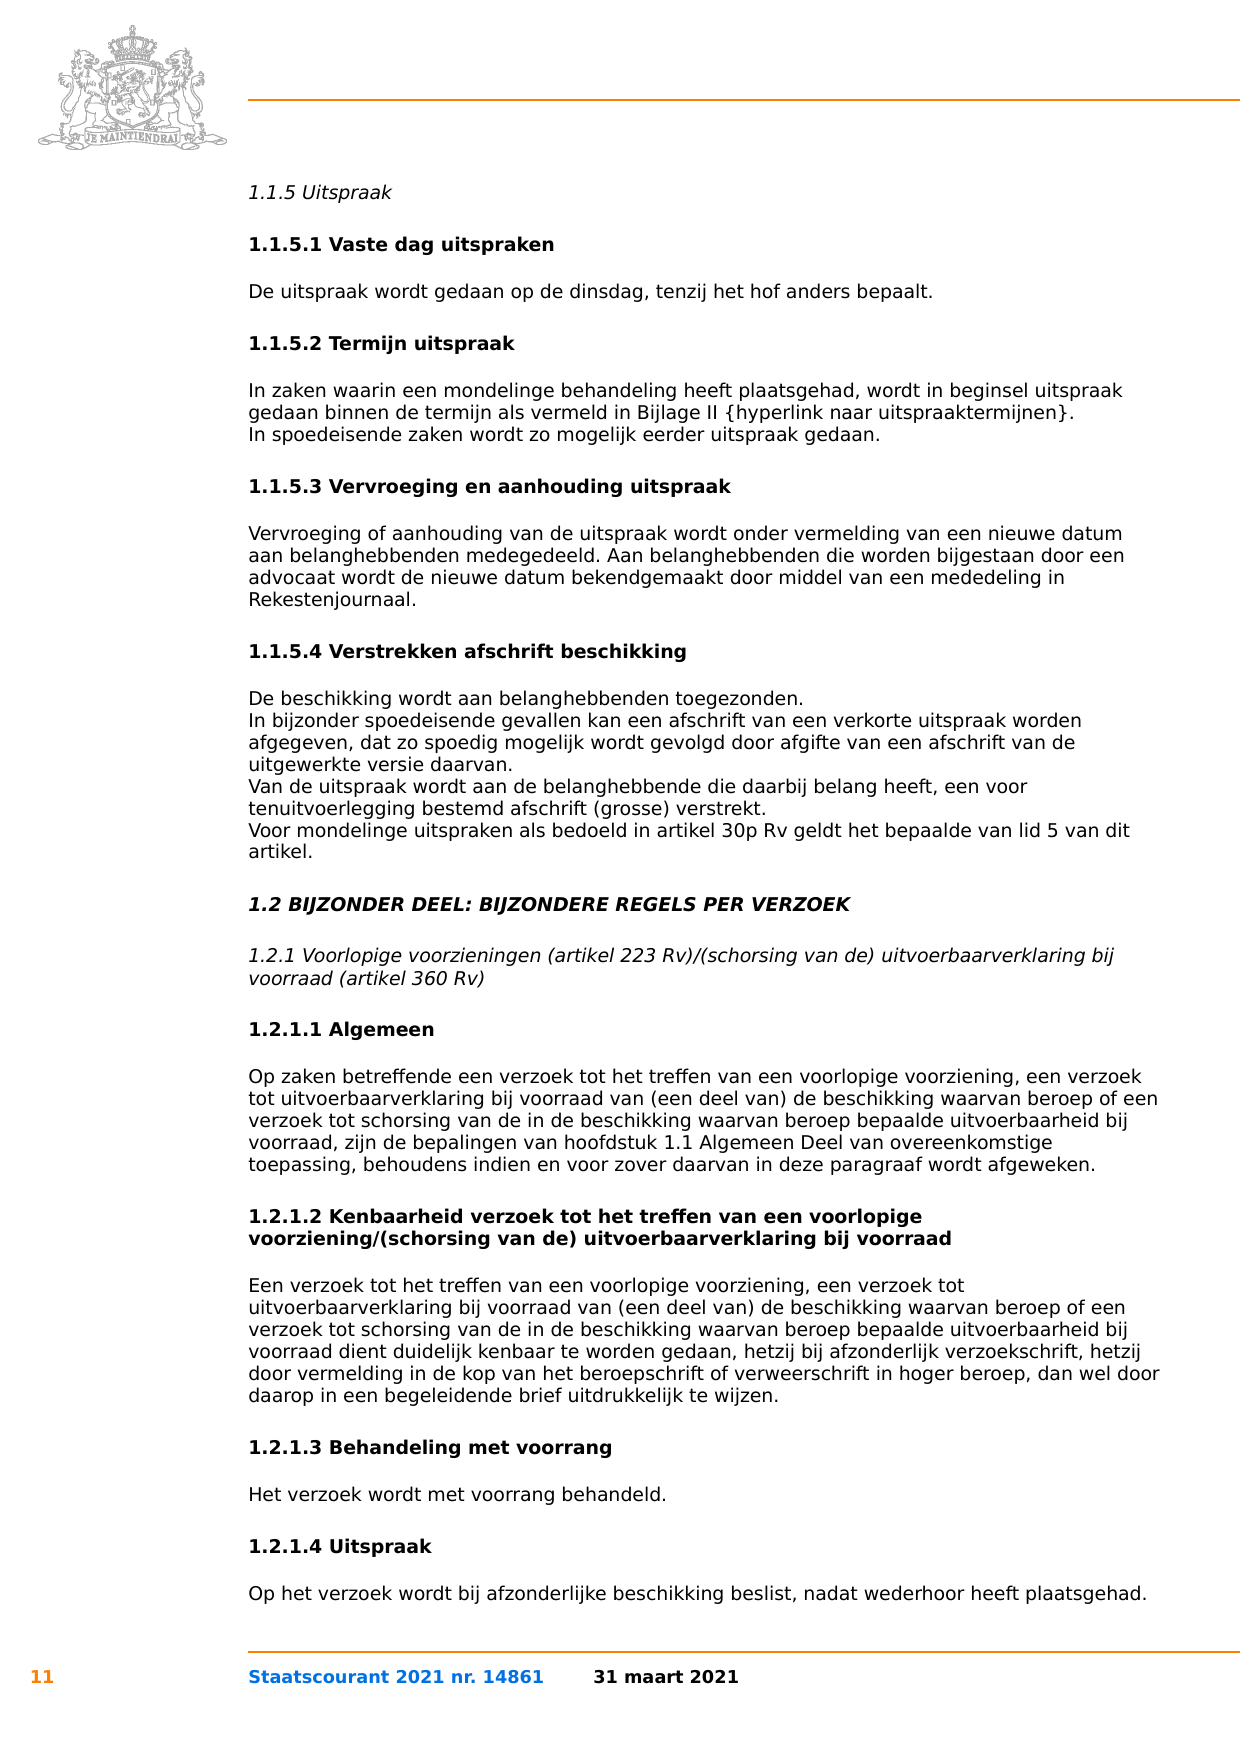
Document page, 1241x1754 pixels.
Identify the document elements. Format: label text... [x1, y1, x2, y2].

text Het verzoek wordt met voorrang behandeld. [248, 1484, 1163, 1506]
subtitle 1.2.1.3 Behandeling met voorrang [248, 1437, 1163, 1459]
picture [38, 25, 227, 150]
text De uitspraak wordt gedaan op de dinsdag, tenzij het hof anders bepaalt. [248, 281, 1163, 303]
subtitle 1.1.5.4 Verstrekken afschrift beschikking [248, 641, 1163, 663]
subtitle 1.1.5.3 Vervroeging en aanhouding uitspraak [248, 476, 1163, 498]
subtitle 1.1.5 Uitspraak [248, 182, 1163, 204]
text De beschikking wordt aan belanghebbenden toegezonden. [248, 688, 1163, 709]
text Voor mondelinge uitspraken als bedoeld in artikel 30p Rv geldt het bepaalde van lid 5 van dit artikel. [248, 819, 1163, 863]
text Op zaken betreffende een verzoek tot het treffen van een voorlopige voorziening, een verzoek tot uitvoerbaarverklaring bij voorraad van (een deel van) de beschikking waarvan beroep of een verzoek tot schorsing van de in de beschikking waarvan beroep bepaalde uitvoerbaarheid bij voorraad, zijn de bepalingen van hoofdstuk 1.1 Algemeen Deel van overeenkomstige toepassing, behoudens indien en voor zover daarvan in deze paragraaf wordt afgeweken. [248, 1066, 1163, 1176]
subtitle 1.2 BIJZONDER DEEL: BIJZONDERE REGELS PER VERZOEK [248, 893, 1163, 915]
text In zaken waarin een mondelinge behandeling heeft plaatsgehad, wordt in beginsel uitspraak gedaan binnen de termijn als vermeld in Bijlage II {hyperlink naar uitspraaktermijnen}. [248, 380, 1163, 424]
text Van de uitspraak wordt aan de belanghebbende die daarbij belang heeft, een voor tenuitvoerlegging bestemd afschrift (grosse) verstrekt. [248, 776, 1163, 819]
text Op het verzoek wordt bij afzonderlijke beschikking beslist, nadat wederhoor heeft plaatsgehad. [248, 1583, 1163, 1605]
subtitle 1.1.5.1 Vaste dag uitspraken [248, 234, 1163, 256]
subtitle 1.1.5.2 Termijn uitspraak [248, 333, 1163, 355]
text Een verzoek tot het treffen van een voorlopige voorziening, een verzoek tot uitvoerbaarverklaring bij voorraad van (een deel van) de beschikking waarvan beroep of een verzoek tot schorsing van de in de beschikking waarvan beroep bepaalde uitvoerbaarheid bij voorraad dient duidelijk kenbaar te worden gedaan, hetzij bij afzonderlijk verzoekschrift, hetzij door vermelding in de kop van het beroepschrift of verweerschrift in hoger beroep, dan wel door daarop in een begeleidende brief uitdrukkelijk te wijzen. [248, 1275, 1163, 1407]
subtitle 1.2.1.1 Algemeen [248, 1019, 1163, 1041]
subtitle 1.2.1.4 Uitspraak [248, 1536, 1163, 1558]
text In bijzonder spoedeisende gevallen kan een afschrift van een verkorte uitspraak worden afgegeven, dat zo spoedig mogelijk wordt gevolgd door afgifte van een afschrift van de uitgewerkte versie daarvan. [248, 709, 1163, 776]
text In spoedeisende zaken wordt zo mogelijk eerder uitspraak gedaan. [248, 424, 1163, 446]
text Vervroeging of aanhouding van de uitspraak wordt onder vermelding van een nieuwe datum aan belanghebbenden medegedeeld. Aan belanghebbenden die worden bijgestaan door een advocaat wordt de nieuwe datum bekendgemaakt door middel van een mededeling in Rekestenjournaal. [248, 523, 1163, 611]
subtitle 1.2.1 Voorlopige voorzieningen (artikel 223 Rv)/(schorsing van de) uitvoerbaarverklaring bij voorraad (artikel 360 Rv) [248, 945, 1163, 989]
subtitle 1.2.1.2 Kenbaarheid verzoek tot het treffen van een voorlopige voorziening/(schorsing van de) uitvoerbaarverklaring bij voorraad [248, 1206, 1163, 1250]
